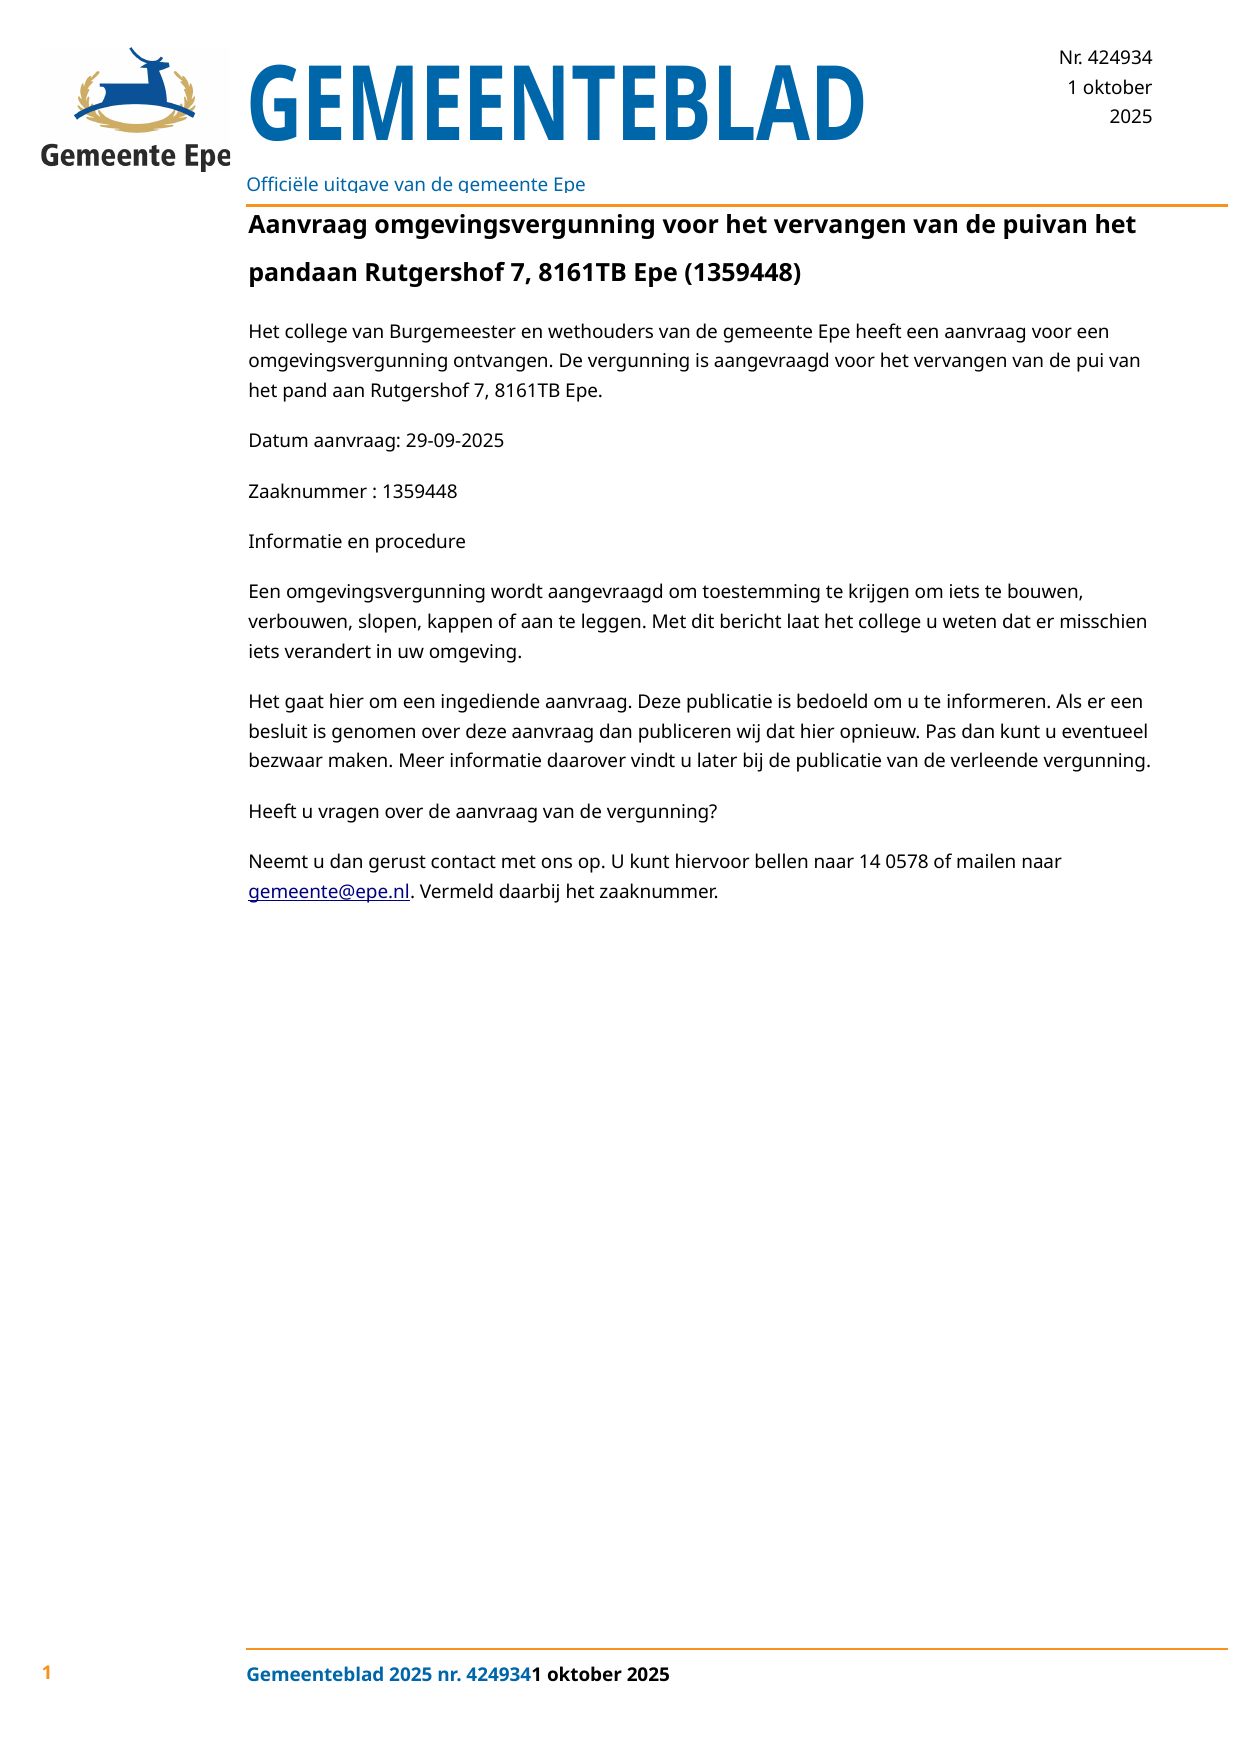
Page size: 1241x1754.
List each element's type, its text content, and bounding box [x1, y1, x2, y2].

text Het college van Burgemeester en wethouders van de gemeente Epe heeft een aanvraag voor een omgevingsvergunning ontvangen. De vergunning is aangevraagd voor het vervangen van de pui van het pand aan Rutgershof 7, 8161TB Epe. [248, 318, 1152, 403]
text Informatie en procedure [248, 528, 1152, 554]
text Aanvraag omgevingsvergunning voor het vervangen van de puivan het pandaan Rutgershof 7, 8161TB Epe (1359448) [248, 207, 1152, 288]
text Het gaat hier om een ingediende aanvraag. Deze publicatie is bedoeld om u te informeren. Als er een besluit is genomen over deze aanvraag dan publiceren wij dat hier opnieuw. Pas dan kunt u eventueel bezwaar maken. Meer informatie daarover vindt u later bij de publicatie van de verleende vergunning. [248, 688, 1152, 773]
text Zaaknummer : 1359448 [248, 478, 1152, 504]
text Datum aanvraag: 29-09-2025 [248, 427, 1152, 453]
text Heeft u vragen over de aanvraag van de vergunning? [248, 798, 1152, 824]
text Een omgevingsvergunning wordt aangevraagd om toestemming te krijgen om iets te bouwen, verbouwen, slopen, kappen of aan te leggen. Met dit bericht laat het college u weten dat er misschien iets verandert in uw omgeving. [248, 579, 1152, 664]
text Neemt u dan gerust contact met ons op. U kunt hiervoor bellen naar 14 0578 of mailen naar gemeente@epe.nl. Vermeld daarbij het zaaknummer. [248, 848, 1152, 904]
picture [41, 47, 231, 172]
